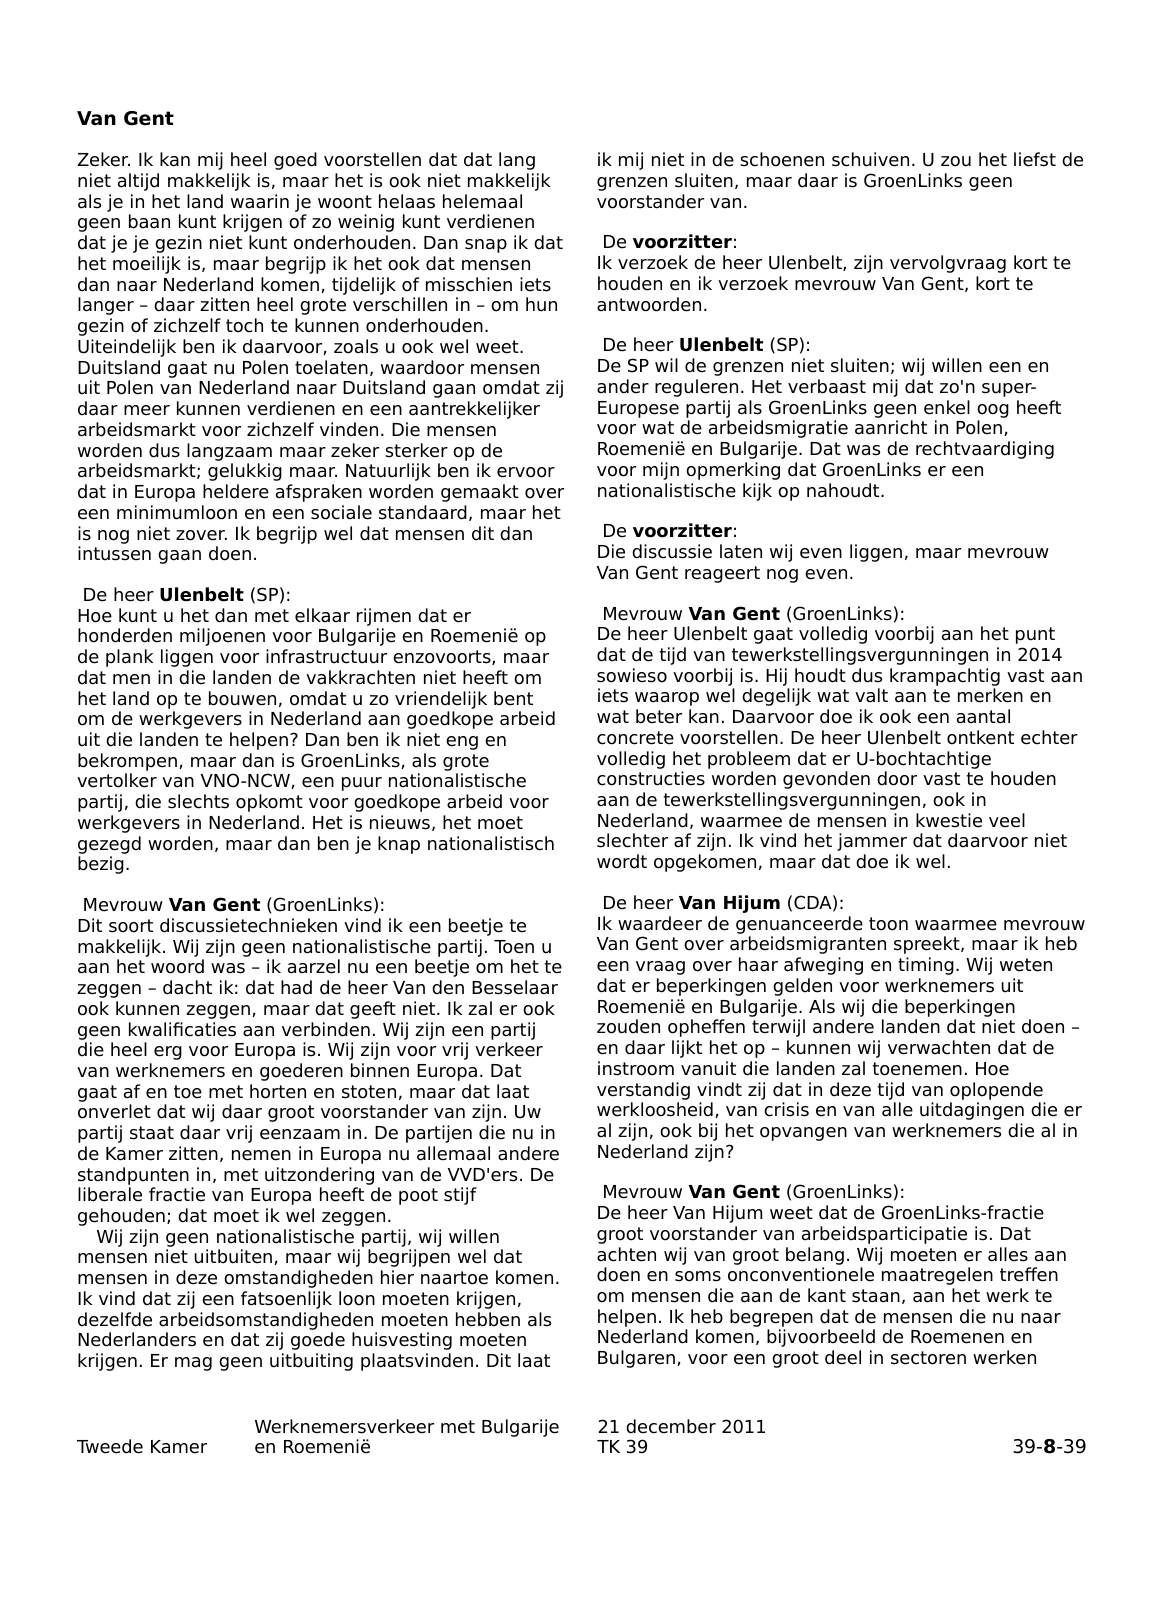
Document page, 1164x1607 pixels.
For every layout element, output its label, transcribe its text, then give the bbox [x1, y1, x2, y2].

text De heer Van Hijum weet dat de GroenLinks-fractie groot voorstander van arbeidsparticipatie is. Dat achten wij van groot belang. Wij moeten er alles aan doen en soms onconventionele maatregelen treffen om mensen die aan de kant staan, aan het werk te helpen. Ik heb begrepen dat de mensen die nu naar Nederland komen, bijvoorbeeld de Roemenen en Bulgaren, voor een groot deel in sectoren werken [596, 1203, 1087, 1369]
text De SP wil de grenzen niet sluiten; wij willen een en ander reguleren. Het verbaast mij dat zo'n super-Europese partij als GroenLinks geen enkel oog heeft voor wat de arbeidsmigratie aanricht in Polen, Roemenië en Bulgarije. Dat was de rechtvaardiging voor mijn opmerking dat GroenLinks er een nationalistische kijk op nahoudt. [596, 356, 1087, 501]
text Ik waardeer de genuanceerde toon waarmee mevrouw Van Gent over arbeidsmigranten spreekt, maar ik heb een vraag over haar afweging en timing. Wij weten dat er beperkingen gelden voor werknemers uit Roemenië en Bulgarije. Als wij die beperkingen zouden opheffen terwijl andere landen dat niet doen – en daar lijkt het op – kunnen wij verwachten dat de instroom vanuit die landen zal toenemen. Hoe verstandig vindt zij dat in deze tijd van oplopende werkloosheid, van crisis en van alle uitdagingen die er al zijn, ook bij het opvangen van werknemers die al in Nederland zijn? [596, 913, 1087, 1162]
text ik mij niet in de schoenen schuiven. U zou het liefst de grenzen sluiten, maar daar is GroenLinks geen voorstander van. [596, 150, 1087, 212]
text Mevrouw Van Gent (GroenLinks): [77, 895, 567, 916]
text De heer Ulenbelt (SP): [596, 335, 1087, 356]
text De voorzitter: [596, 232, 1087, 253]
text Wij zijn geen nationalistische partij, wij willen mensen niet uitbuiten, maar wij begrijpen wel dat mensen in deze omstandigheden hier naartoe komen. Ik vind dat zij een fatsoenlijk loon moeten krijgen, dezelfde arbeidsomstandigheden moeten hebben als Nederlanders en dat zij goede huisvesting moeten krijgen. Er mag geen uitbuiting plaatsvinden. Dit laat [77, 1227, 567, 1372]
text Mevrouw Van Gent (GroenLinks): [596, 603, 1087, 624]
text De heer Ulenbelt (SP): [77, 585, 567, 606]
text De voorzitter: [596, 521, 1087, 542]
text Die discussie laten wij even liggen, maar mevrouw Van Gent reageert nog even. [596, 542, 1087, 583]
text Mevrouw Van Gent (GroenLinks): [596, 1182, 1087, 1203]
text Hoe kunt u het dan met elkaar rijmen dat er honderden miljoenen voor Bulgarije en Roemenië op de plank liggen voor infrastructuur enzovoorts, maar dat men in die landen de vakkrachten niet heeft om het land op te bouwen, omdat u zo vriendelijk bent om de werkgevers in Nederland aan goedkope arbeid uit die landen te helpen? Dan ben ik niet eng en bekrompen, maar dan is GroenLinks, als grote vertolker van VNO-NCW, een puur nationalistische partij, die slechts opkomt voor goedkope arbeid voor werkgevers in Nederland. Het is nieuws, het moet gezegd worden, maar dan ben je knap nationalistisch bezig. [77, 606, 567, 875]
text De heer Van Hijum (CDA): [596, 893, 1087, 913]
text Zeker. Ik kan mij heel goed voorstellen dat dat lang niet altijd makkelijk is, maar het is ook niet makkelijk als je in het land waarin je woont helaas helemaal geen baan kunt krijgen of zo weinig kunt verdienen dat je je gezin niet kunt onderhouden. Dan snap ik dat het moeilijk is, maar begrijp ik het ook dat mensen dan naar Nederland komen, tijdelijk of misschien iets langer – daar zitten heel grote verschillen in – om hun gezin of zichzelf toch te kunnen onderhouden. Uiteindelijk ben ik daarvoor, zoals u ook wel weet. Duitsland gaat nu Polen toelaten, waardoor mensen uit Polen van Nederland naar Duitsland gaan omdat zij daar meer kunnen verdienen en een aantrekkelijker arbeidsmarkt voor zichzelf vinden. Die mensen worden dus langzaam maar zeker sterker op de arbeidsmarkt; gelukkig maar. Natuurlijk ben ik ervoor dat in Europa heldere afspraken worden gemaakt over een minimumloon en een sociale standaard, maar het is nog niet zover. Ik begrijp wel dat mensen dit dan intussen gaan doen. [77, 150, 567, 565]
text Dit soort discussietechnieken vind ik een beetje te makkelijk. Wij zijn geen nationalistische partij. Toen u aan het woord was – ik aarzel nu een beetje om het te zeggen – dacht ik: dat had de heer Van den Besselaar ook kunnen zeggen, maar dat geeft niet. Ik zal er ook geen kwalificaties aan verbinden. Wij zijn een partij die heel erg voor Europa is. Wij zijn voor vrij verkeer van werknemers en goederen binnen Europa. Dat gaat af en toe met horten en stoten, maar dat laat onverlet dat wij daar groot voorstander van zijn. Uw partij staat daar vrij eenzaam in. De partijen die nu in de Kamer zitten, nemen in Europa nu allemaal andere standpunten in, met uitzondering van de VVD'ers. De liberale fractie van Europa heeft de poot stijf gehouden; dat moet ik wel zeggen. [77, 916, 567, 1227]
text Ik verzoek de heer Ulenbelt, zijn vervolgvraag kort te houden en ik verzoek mevrouw Van Gent, kort te antwoorden. [596, 253, 1087, 315]
text De heer Ulenbelt gaat volledig voorbij aan het punt dat de tijd van tewerkstellingsvergunningen in 2014 sowieso voorbij is. Hij houdt dus krampachtig vast aan iets waarop wel degelijk wat valt aan te merken en wat beter kan. Daarvoor doe ik ook een aantal concrete voorstellen. De heer Ulenbelt ontkent echter volledig het probleem dat er U-bochtachtige constructies worden gevonden door vast te houden aan de tewerkstellingsvergunningen, ook in Nederland, waarmee de mensen in kwestie veel slechter af zijn. Ik vind het jammer dat daarvoor niet wordt opgekomen, maar dat doe ik wel. [596, 624, 1087, 873]
